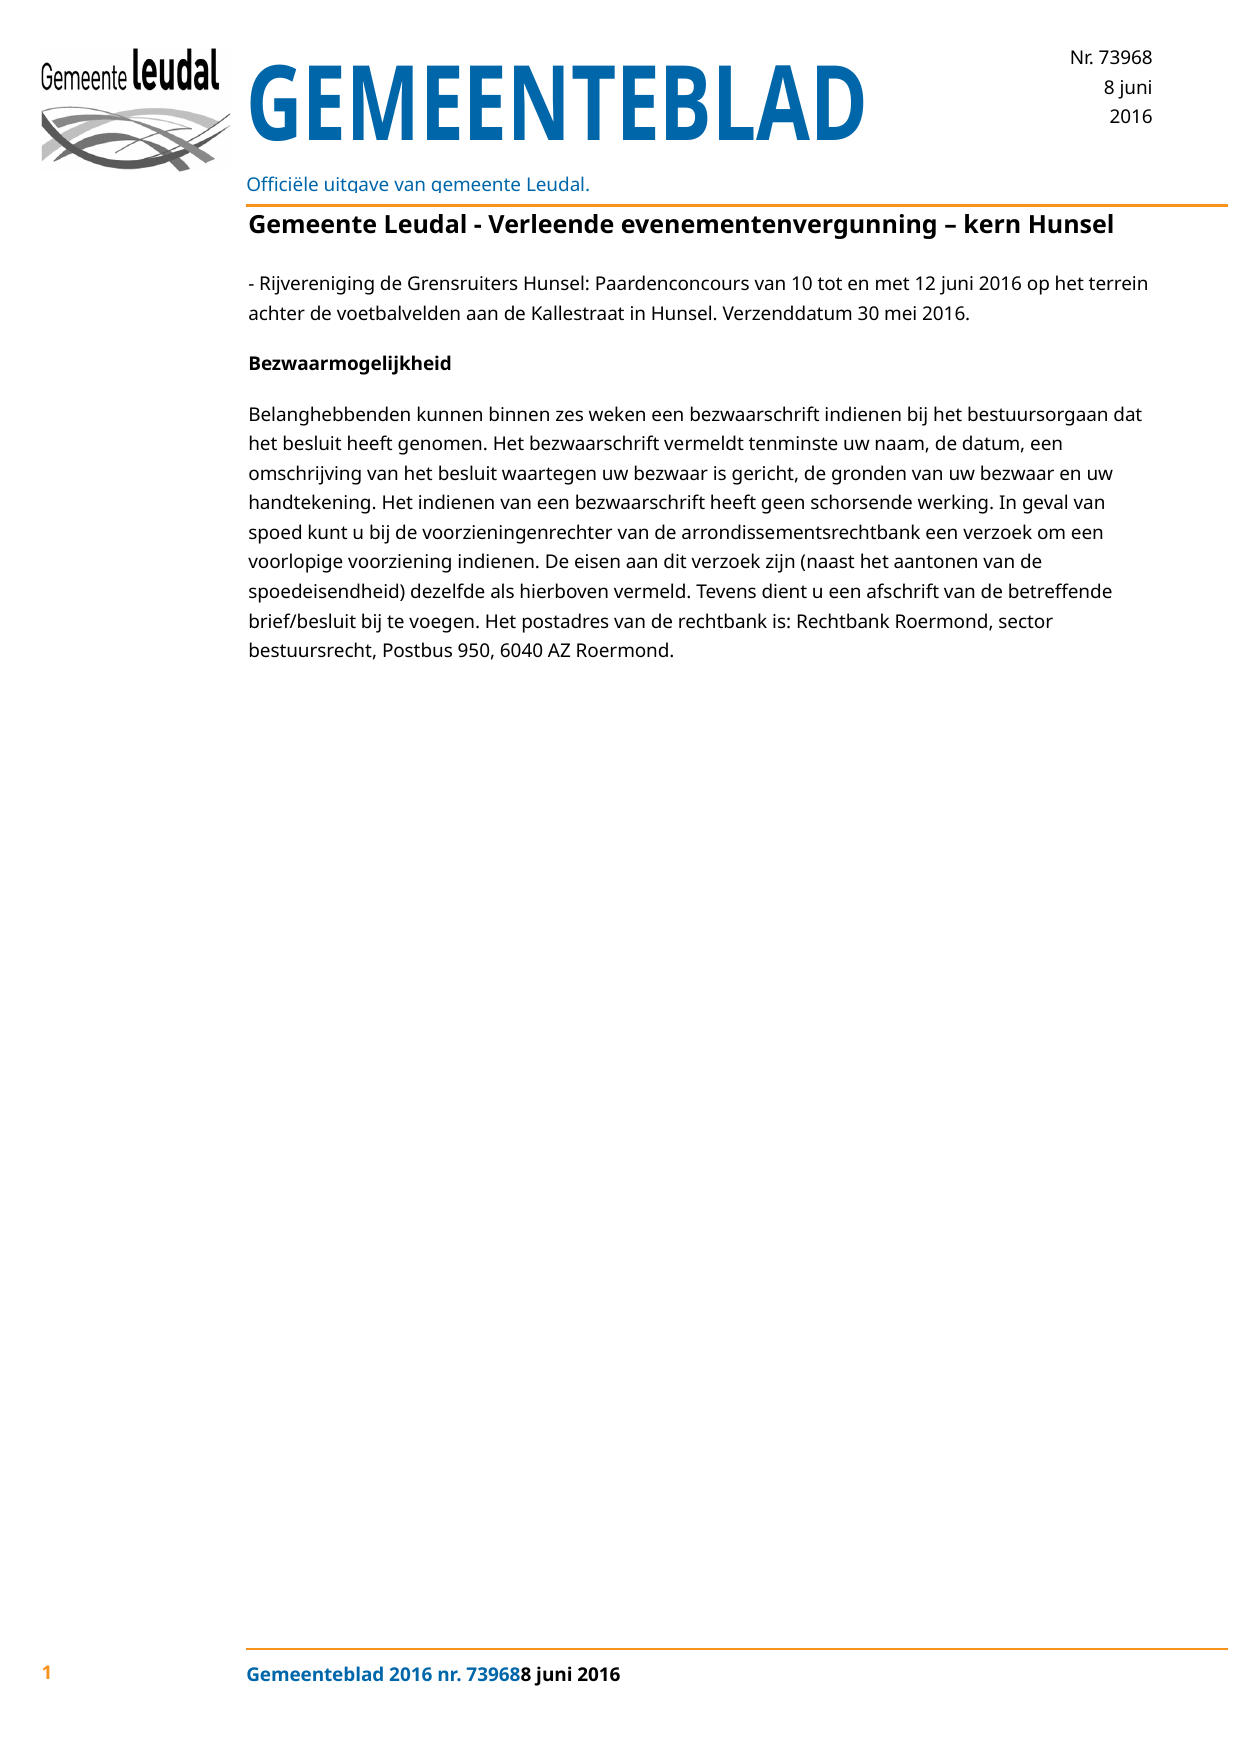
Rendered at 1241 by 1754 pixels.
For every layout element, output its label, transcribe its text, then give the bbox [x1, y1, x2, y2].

text - Rijvereniging de Grensruiters Hunsel: Paardenconcours van 10 tot en met 12 juni 2016 op het terrein achter de voetbalvelden aan de Kallestraat in Hunsel. Verzenddatum 30 mei 2016. [248, 270, 1152, 326]
text Gemeente Leudal - Verleende evenementenvergunning – kern Hunsel [248, 207, 1152, 241]
picture [41, 47, 231, 172]
text Bezwaarmogelijkheid [248, 350, 1152, 376]
text Belanghebbenden kunnen binnen zes weken een bezwaarschrift indienen bij het bestuursorgaan dat het besluit heeft genomen. Het bezwaarschrift vermeldt tenminste uw naam, de datum, een omschrijving van het besluit waartegen uw bezwaar is gericht, de gronden van uw bezwaar en uw handtekening. Het indienen van een bezwaarschrift heeft geen schorsende werking. In geval van spoed kunt u bij de voorzieningenrechter van de arrondissementsrechtbank een verzoek om een voorlopige voorziening indienen. De eisen aan dit verzoek zijn (naast het aantonen van de spoedeisendheid) dezelfde als hierboven vermeld. Tevens dient u een afschrift van de betreffende brief/besluit bij te voegen. Het postadres van de rechtbank is: Rechtbank Roermond, sector bestuursrecht, Postbus 950, 6040 AZ Roermond. [248, 401, 1152, 663]
